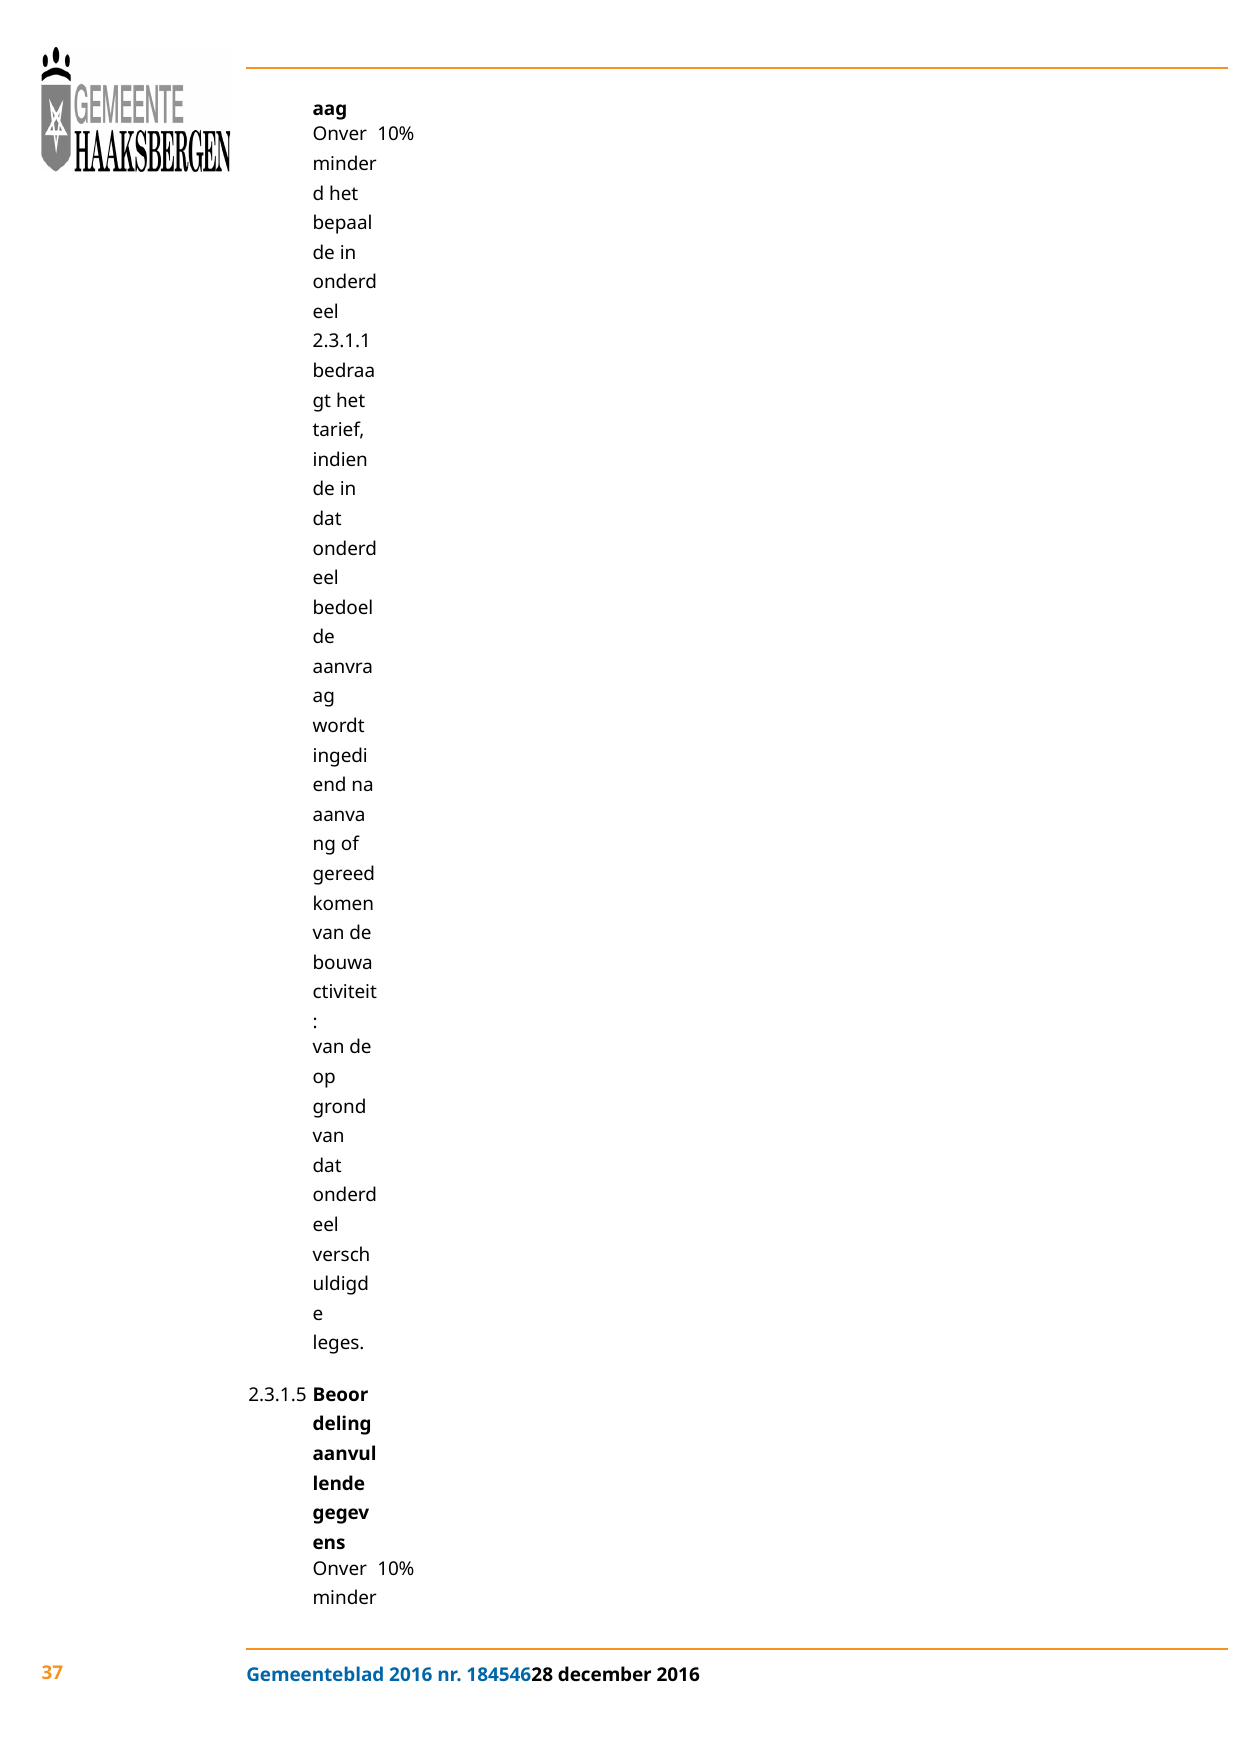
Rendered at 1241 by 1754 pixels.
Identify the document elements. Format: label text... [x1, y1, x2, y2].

table_cell [442, 121, 506, 1034]
table_cell Onverminder [313, 1555, 377, 1610]
table_cell [377, 1034, 442, 1355]
table_cell [442, 1034, 506, 1355]
picture [41, 47, 231, 172]
table_cell 10% [377, 121, 442, 1034]
table_cell [442, 1555, 506, 1610]
table_cell [248, 95, 312, 121]
table_cell [248, 1355, 312, 1381]
table_cell [442, 1355, 506, 1381]
table_cell [248, 1034, 312, 1355]
table_cell [377, 95, 442, 121]
table_cell 10% [377, 1555, 442, 1610]
table_cell van de op grond van dat onderdeel verschuldigde leges. [313, 1034, 377, 1355]
table_cell 2.3.1.5 [248, 1381, 312, 1555]
table_cell [248, 121, 312, 1034]
table_cell [377, 1355, 442, 1381]
table_cell aag [313, 95, 377, 121]
table_cell [377, 1381, 442, 1555]
table_cell Onverminderd het bepaalde in onderdeel 2.3.1.1 bedraagt het tarief, indien de in dat onderdeel bedoelde aanvraag wordt ingediend na aanvang of gereedkomen van de bouwactiviteit: [313, 121, 377, 1034]
table_cell [442, 95, 506, 121]
table_cell [313, 1355, 377, 1381]
table_cell [248, 1555, 312, 1610]
table_cell [442, 1381, 506, 1555]
table_cell Beoordeling aanvullende gegevens [313, 1381, 377, 1555]
